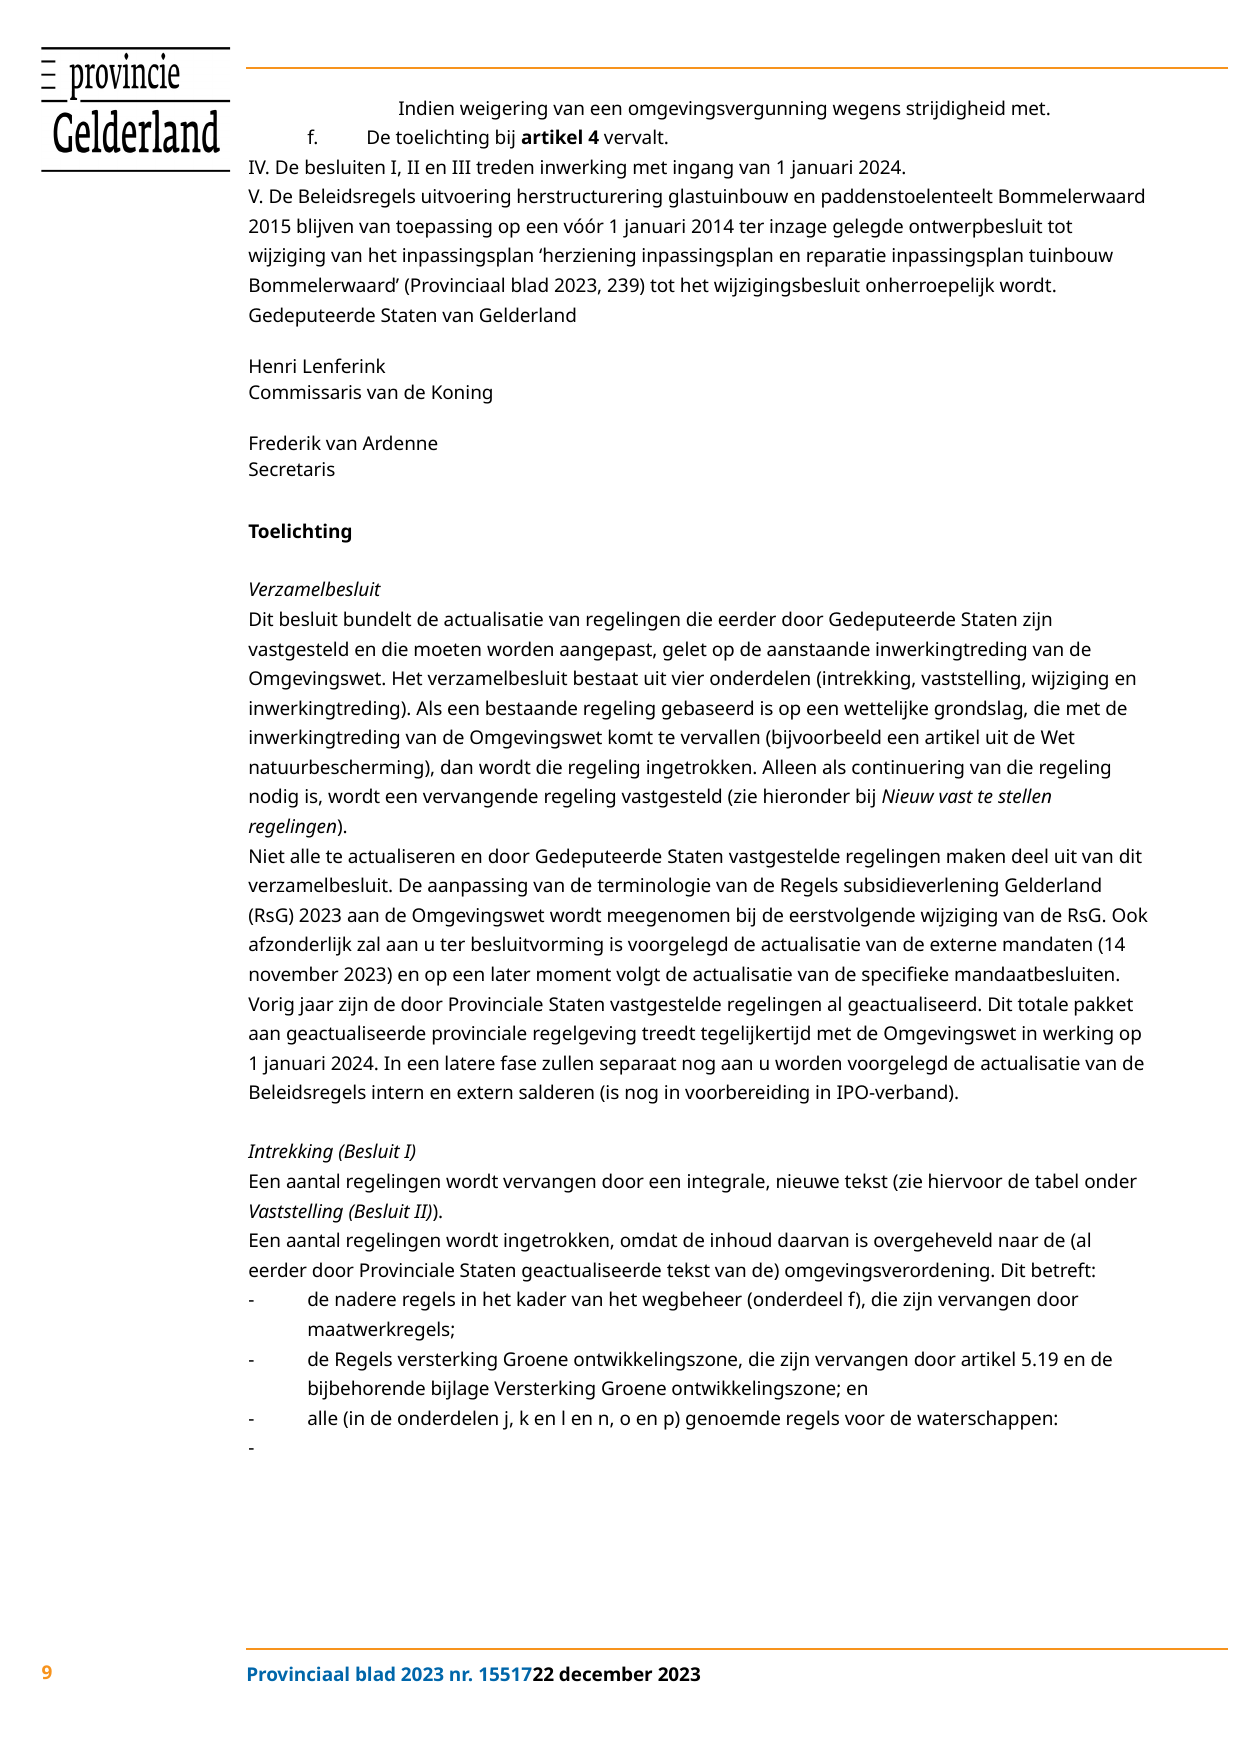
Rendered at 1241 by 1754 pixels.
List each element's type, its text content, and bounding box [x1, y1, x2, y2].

text IV. De besluiten I, II en III treden inwerking met ingang van 1 januari 2024. [248, 154, 1152, 180]
text Frederik van Ardenne [248, 431, 1152, 456]
text Gedeputeerde Staten van Gelderland [248, 302, 1152, 328]
text Henri Lenferink [248, 353, 1152, 379]
text Een aantal regelingen wordt ingetrokken, omdat de inhoud daarvan is overgeheveld naar de (al eerder door Provinciale Staten geactualiseerde tekst van de) omgevingsverordening. Dit betreft: [248, 1227, 1152, 1283]
text Niet alle te actualiseren en door Gedeputeerde Staten vastgestelde regelingen maken deel uit van dit verzamelbesluit. De aanpassing van de terminologie van de Regels subsidieverlening Gelderland (RsG) 2023 aan de Omgevingswet wordt meegenomen bij de eerstvolgende wijziging van de RsG. Ook afzonderlijk zal aan u ter besluitvorming is voorgelegd de actualisatie van de externe mandaten (14 november 2023) en op een later moment volgt de actualisatie van de specifieke mandaatbesluiten. Vorig jaar zijn de door Provinciale Staten vastgestelde regelingen al geactualiseerd. Dit totale pakket aan geactualiseerde provinciale regelgeving treedt tegelijkertijd met de Omgevingswet in werking op 1 januari 2024. In een latere fase zullen separaat nog aan u worden voorgelegd de actualisatie van de Beleidsregels intern en extern salderen (is nog in voorbereiding in IPO-verband). [248, 843, 1152, 1105]
text Secretaris [248, 456, 1152, 482]
list de Regels versterking Groene ontwikkelingszone, die zijn vervangen door artikel 5.19 en de bijbehorende bijlage Versterking Groene ontwikkelingszone; en [248, 1346, 1152, 1401]
list De toelichting bij artikel 4 vervalt. [307, 124, 1152, 150]
text Commissaris van de Koning [248, 379, 1152, 405]
list de nadere regels in het kader van het wegbeheer (onderdeel f), die zijn vervangen door maatwerkregels; [248, 1287, 1152, 1342]
text Intrekking (Besluit I) [248, 1139, 1152, 1164]
text Verzamelbesluit [248, 577, 1152, 602]
list Indien weigering van een omgevingsvergunning wegens strijdigheid met. [361, 95, 1152, 121]
text Toelichting [248, 508, 1152, 547]
picture [41, 47, 231, 172]
list alle (in de onderdelen j, k en l en n, o en p) genoemde regels voor de waterschappen: [248, 1405, 1152, 1431]
text V. De Beleidsregels uitvoering herstructurering glastuinbouw en paddenstoelenteelt Bommelerwaard 2015 blijven van toepassing op een vóór 1 januari 2014 ter inzage gelegde ontwerpbesluit tot wijziging van het inpassingsplan ‘herziening inpassingsplan en reparatie inpassingsplan tuinbouw Bommelerwaard’ (Provinciaal blad 2023, 239) tot het wijzigingsbesluit onherroepelijk wordt. [248, 183, 1152, 298]
text Dit besluit bundelt de actualisatie van regelingen die eerder door Gedeputeerde Staten zijn vastgesteld en die moeten worden aangepast, gelet op de aanstaande inwerkingtreding van de Omgevingswet. Het verzamelbesluit bestaat uit vier onderdelen (intrekking, vaststelling, wijziging en inwerkingtreding). Als een bestaande regeling gebaseerd is op een wettelijke grondslag, die met de inwerkingtreding van de Omgevingswet komt te vervallen (bijvoorbeeld een artikel uit de Wet natuurbescherming), dan wordt die regeling ingetrokken. Alleen als continuering van die regeling nodig is, wordt een vervangende regeling vastgesteld (zie hieronder bij Nieuw vast te stellen regelingen). [248, 606, 1152, 839]
text Een aantal regelingen wordt vervangen door een integrale, nieuwe tekst (zie hiervoor de tabel onder Vaststelling (Besluit II)). [248, 1168, 1152, 1223]
